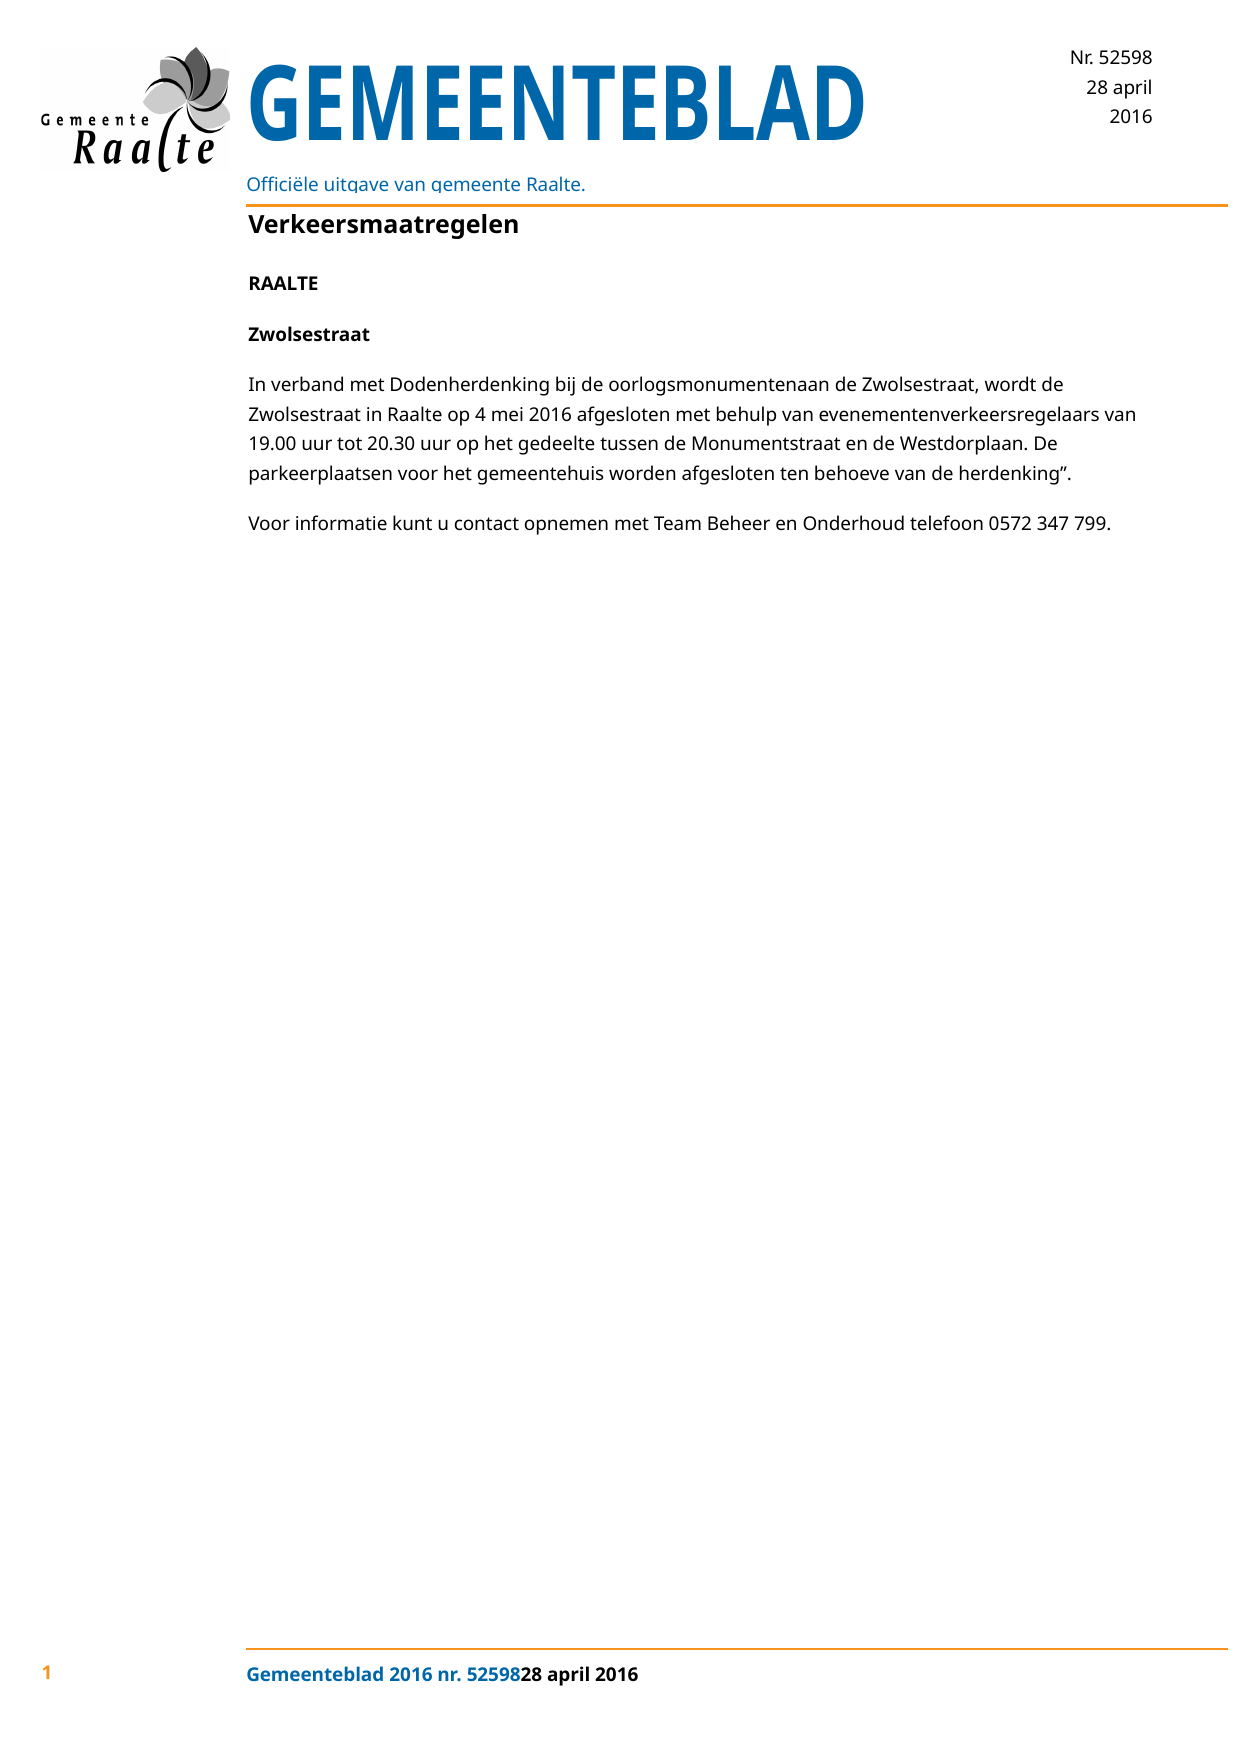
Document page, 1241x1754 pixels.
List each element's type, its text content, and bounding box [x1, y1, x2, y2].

text Zwolsestraat [248, 321, 1152, 346]
picture [41, 47, 231, 172]
text In verband met Dodenherdenking bij de oorlogsmonumentenaan de Zwolsestraat, wordt de Zwolsestraat in Raalte op 4 mei 2016 afgesloten met behulp van evenementenverkeersregelaars van 19.00 uur tot 20.30 uur op het gedeelte tussen de Monumentstraat en de Westdorplaan. De parkeerplaatsen voor het gemeentehuis worden afgesloten ten behoeve van de herdenking”. [248, 371, 1152, 486]
text RAALTE [248, 270, 1152, 296]
text Verkeersmaatregelen [248, 207, 1152, 241]
text Voor informatie kunt u contact opnemen met Team Beheer en Onderhoud telefoon 0572 347 799. [248, 510, 1152, 536]
